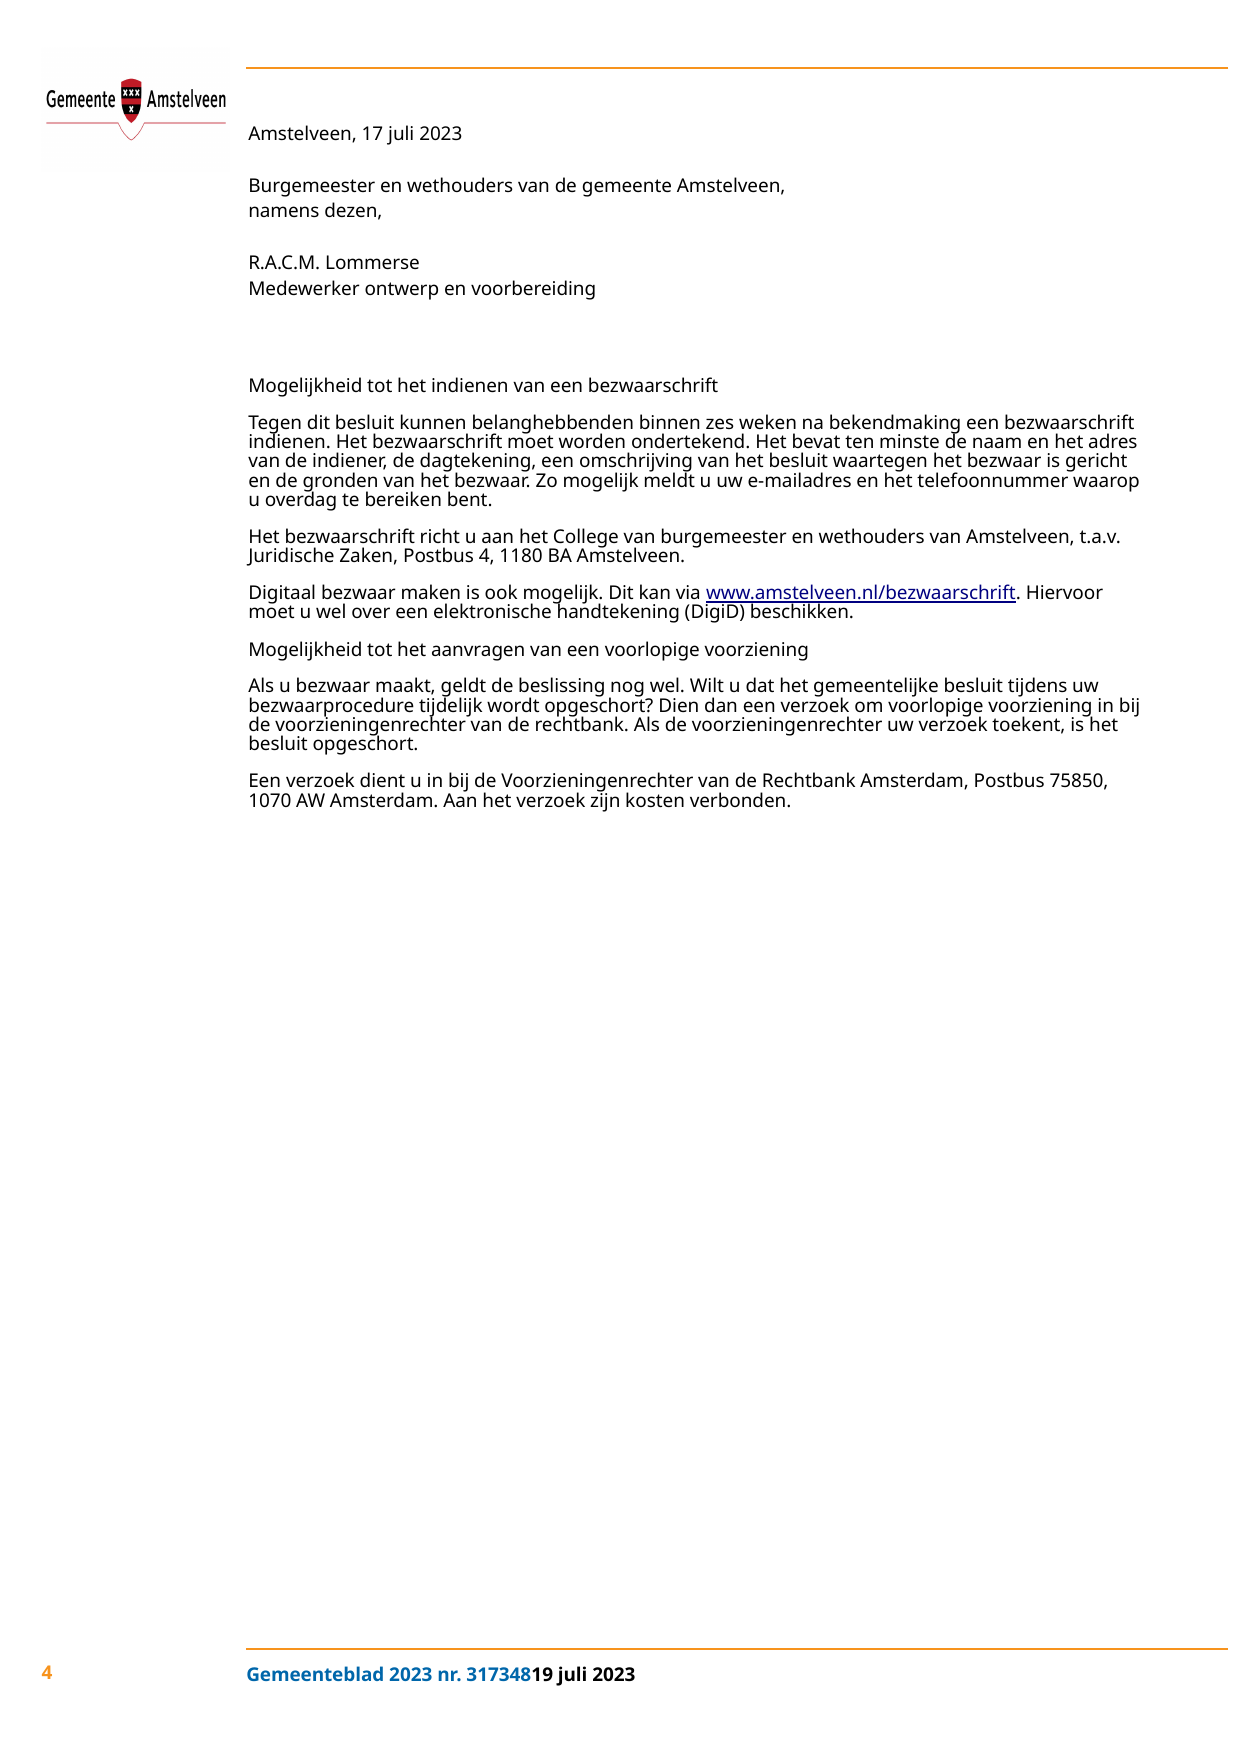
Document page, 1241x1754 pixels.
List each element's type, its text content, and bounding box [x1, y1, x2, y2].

text Als u bezwaar maakt, geldt de beslissing nog wel. Wilt u dat het gemeentelijke besluit tijdens uw bezwaarprocedure tijdelijk wordt opgeschort? Dien dan een verzoek om voorlopige voorziening in bij de voorzieningenrechter van de rechtbank. Als de voorzieningenrechter uw verzoek toekent, is het besluit opgeschort. [248, 677, 1152, 754]
text R.A.C.M. Lommerse [248, 249, 1152, 275]
text Medewerker ontwerp en voorbereiding [248, 275, 1152, 301]
text Burgemeester en wethouders van de gemeente Amstelveen, [248, 172, 1152, 198]
text Een verzoek dient u in bij de Voorzieningenrechter van de Rechtbank Amsterdam, Postbus 75850, 1070 AW Amsterdam. Aan het verzoek zijn kosten verbonden. [248, 772, 1152, 811]
text Mogelijkheid tot het indienen van een bezwaarschrift [248, 377, 1152, 396]
text Amstelveen, 17 juli 2023 [248, 121, 1152, 146]
text Het bezwaarschrift richt u aan het College van burgemeester en wethouders van Amstelveen, t.a.v. Juridische Zaken, Postbus 4, 1180 BA Amstelveen. [248, 528, 1152, 567]
text Digitaal bezwaar maken is ook mogelijk. Dit kan via www.amstelveen.nl/bezwaarschrift. Hiervoor moet u wel over een elektronische handtekening (DigiD) beschikken. [248, 584, 1152, 623]
text Tegen dit besluit kunnen belanghebbenden binnen zes weken na bekendmaking een bezwaarschrift indienen. Het bezwaarschrift moet worden ondertekend. Het bevat ten minste de naam en het adres van de indiener, de dagtekening, een omschrijving van het besluit waartegen het bezwaar is gericht en de gronden van het bezwaar. Zo mogelijk meldt u uw e-mailadres en het telefoonnummer waarop u overdag te bereiken bent. [248, 414, 1152, 510]
text Mogelijkheid tot het aanvragen van een voorlopige voorziening [248, 641, 1152, 660]
text namens dezen, [248, 198, 1152, 223]
picture [41, 47, 231, 172]
